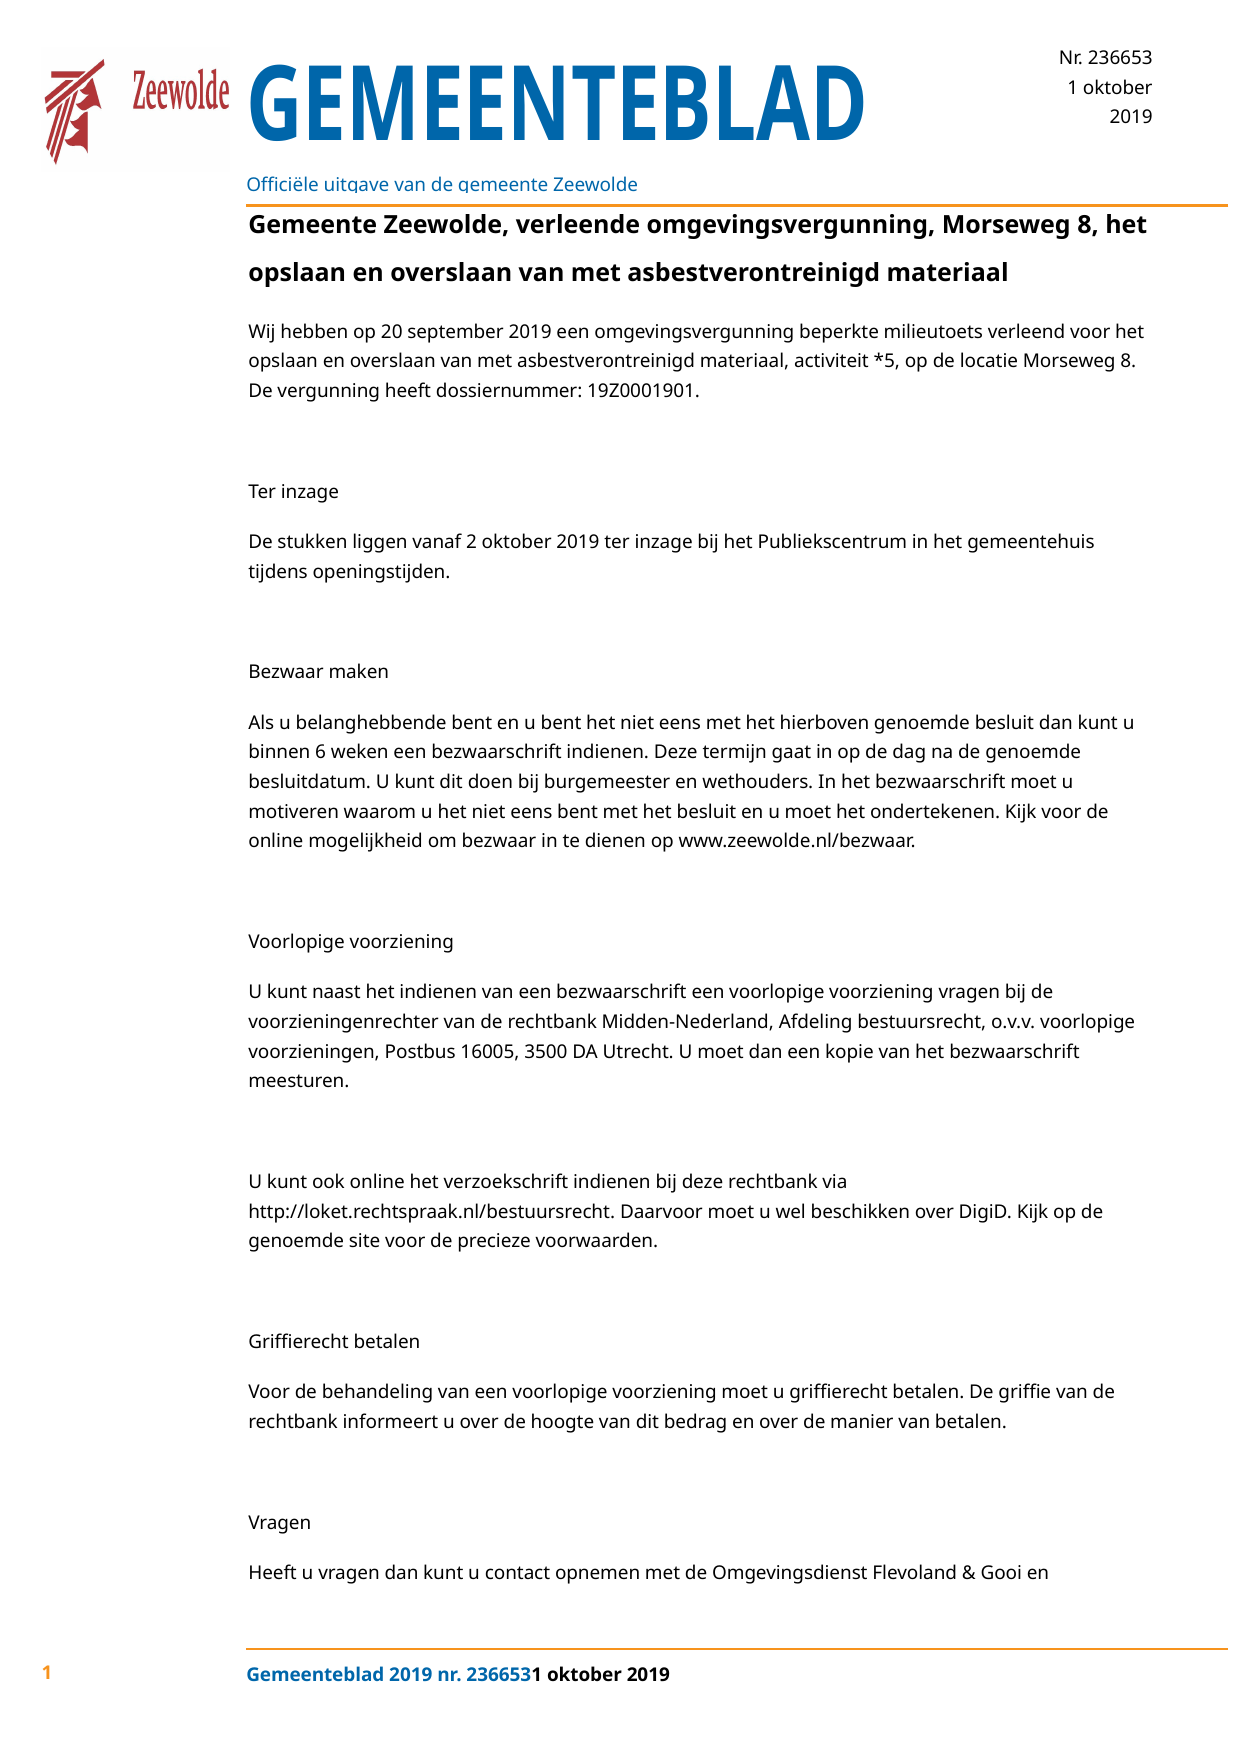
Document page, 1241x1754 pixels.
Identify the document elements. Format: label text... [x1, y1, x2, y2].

text Vragen [248, 1509, 1152, 1535]
text Ter inzage [248, 478, 1152, 504]
text Wij hebben op 20 september 2019 een omgevingsvergunning beperkte milieutoets verleend voor het opslaan en overslaan van met asbestverontreinigd materiaal, activiteit *5, op de locatie Morseweg 8. De vergunning heeft dossiernummer: 19Z0001901. [248, 318, 1152, 403]
text Heeft u vragen dan kunt u contact opnemen met de Omgevingsdienst Flevoland & Gooi en [248, 1559, 1152, 1585]
picture [41, 47, 231, 172]
text Griffierecht betalen [248, 1328, 1152, 1354]
text U kunt naast het indienen van een bezwaarschrift een voorlopige voorziening vragen bij de voorzieningenrechter van de rechtbank Midden-Nederland, Afdeling bestuursrecht, o.v.v. voorlopige voorzieningen, Postbus 16005, 3500 DA Utrecht. U moet dan een kopie van het bezwaarschrift meesturen. [248, 979, 1152, 1093]
text De stukken liggen vanaf 2 oktober 2019 ter inzage bij het Publiekscentrum in het gemeentehuis tijdens openingstijden. [248, 528, 1152, 584]
text Voorlopige voorziening [248, 928, 1152, 954]
text Bezwaar maken [248, 659, 1152, 684]
text Als u belanghebbende bent en u bent het niet eens met het hierboven genoemde besluit dan kunt u binnen 6 weken een bezwaarschrift indienen. Deze termijn gaat in op de dag na de genoemde besluitdatum. U kunt dit doen bij burgemeester en wethouders. In het bezwaarschrift moet u motiveren waarom u het niet eens bent met het besluit en u moet het ondertekenen. Kijk voor de online mogelijkheid om bezwaar in te dienen op www.zeewolde.nl/bezwaar. [248, 709, 1152, 853]
text Gemeente Zeewolde, verleende omgevingsvergunning, Morseweg 8, het opslaan en overslaan van met asbestverontreinigd materiaal [248, 207, 1152, 288]
text U kunt ook online het verzoekschrift indienen bij deze rechtbank via http://loket.rechtspraak.nl/bestuursrecht. Daarvoor moet u wel beschikken over DigiD. Kijk op de genoemde site voor de precieze voorwaarden. [248, 1168, 1152, 1253]
text Voor de behandeling van een voorlopige voorziening moet u griffierecht betalen. De griffie van de rechtbank informeert u over de hoogte van dit bedrag en over de manier van betalen. [248, 1379, 1152, 1434]
